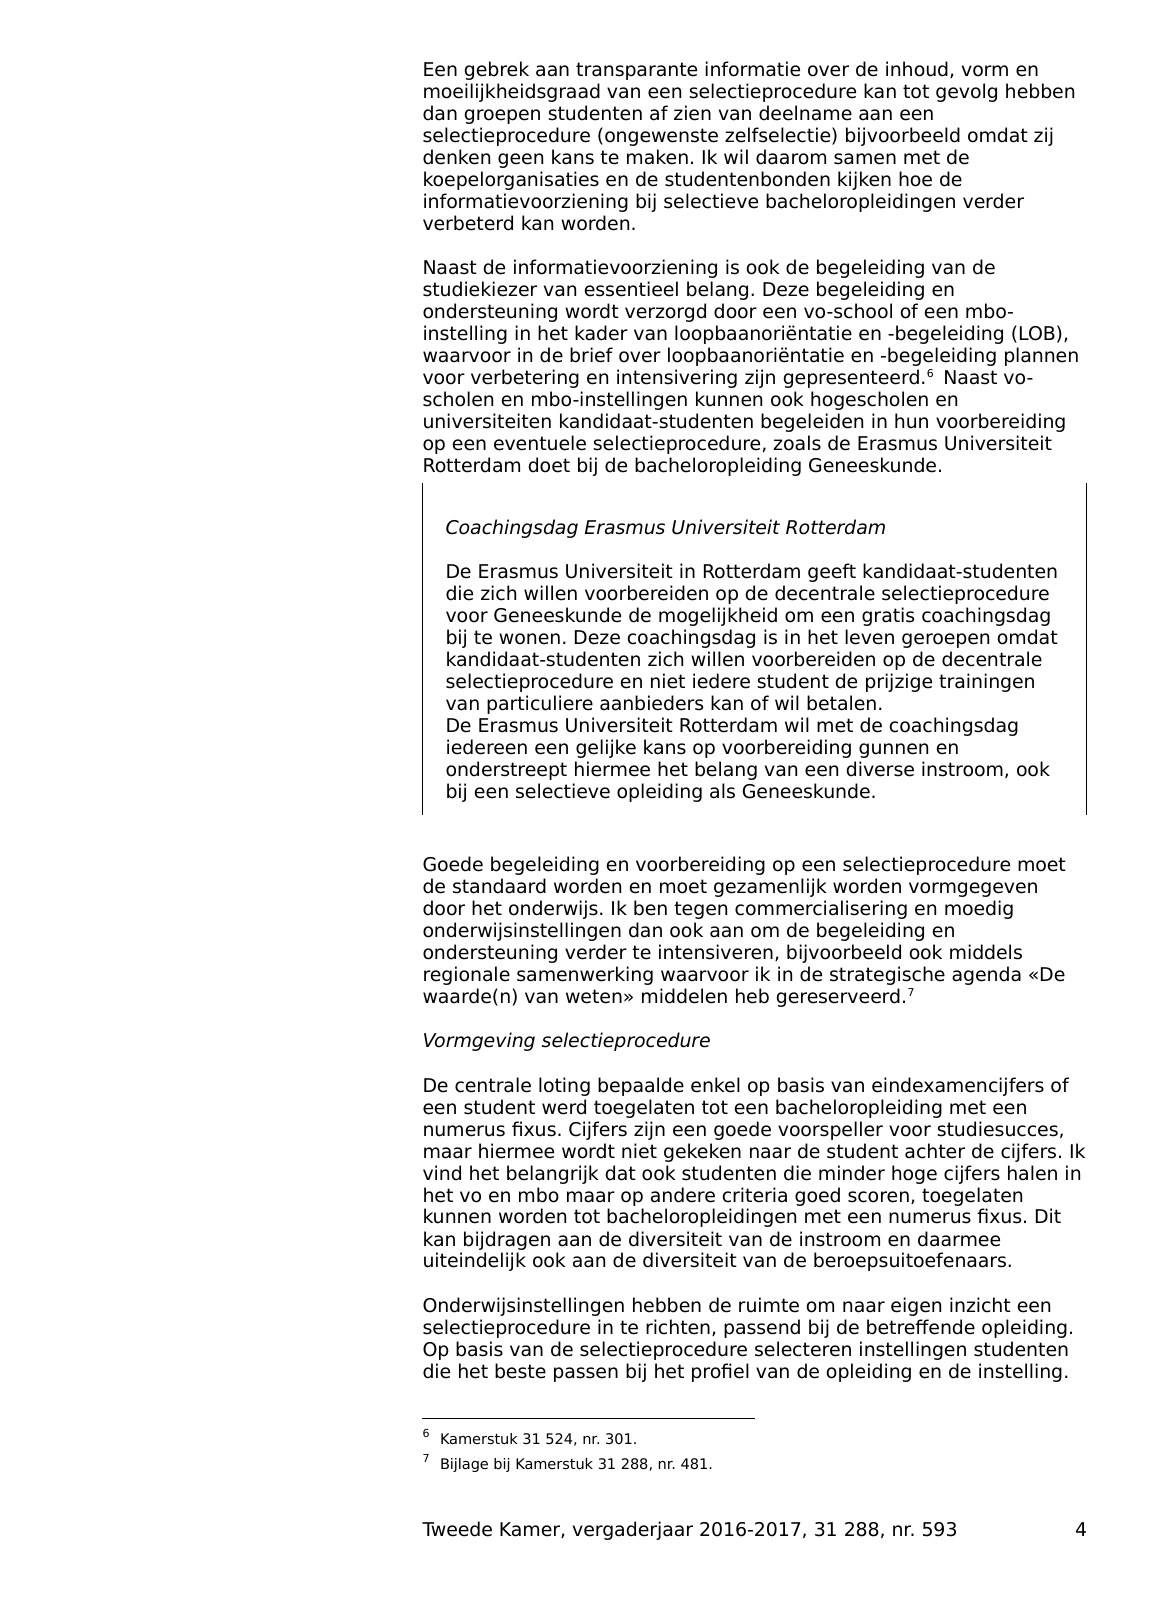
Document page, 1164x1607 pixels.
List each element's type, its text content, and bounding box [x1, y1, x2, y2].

text Kamerstuk 31 524, nr. 301. [422, 1427, 1087, 1449]
text Een gebrek aan transparante informatie over de inhoud, vorm en moeilijkheidsgraad van een selectieprocedure kan tot gevolg hebben dan groepen studenten af zien van deelname aan een selectieprocedure (ongewenste zelfselectie) bijvoorbeeld omdat zij denken geen kans te maken. Ik wil daarom samen met de koepelorganisaties en de studentenbonden kijken hoe de informatievoorziening bij selectieve bacheloropleidingen verder verbeterd kan worden. [422, 59, 1087, 235]
text Bijlage bij Kamerstuk 31 288, nr. 481. [422, 1452, 1087, 1474]
table_header Coachingsdag Erasmus Universiteit Rotterdam De Erasmus Universiteit in Rotterdam geeft kandidaat-studenten die zich willen voorbereiden op de decentrale selectieprocedure voor Geneeskunde de mogelijkheid om een gratis coachingsdag bij te wonen. Deze coachingsdag is in het leven geroepen omdat kandidaat-studenten zich willen voorbereiden op de decentrale selectieprocedure en niet iedere student de prijzige trainingen van particuliere aanbieders kan of wil betalen. De Erasmus Universiteit Rotterdam wil met de coachingsdag iedereen een gelijke kans op voorbereiding gunnen en onderstreept hiermee het belang van een diverse instroom, ook bij een selectieve opleiding als Geneeskunde. [423, 483, 1086, 814]
text Onderwijsinstellingen hebben de ruimte om naar eigen inzicht een selectieprocedure in te richten, passend bij de betreffende opleiding. Op basis van de selectieprocedure selecteren instellingen studenten die het beste passen bij het profiel van de opleiding en de instelling. [422, 1294, 1087, 1382]
text De centrale loting bepaalde enkel op basis van eindexamencijfers of een student werd toegelaten tot een bacheloropleiding met een numerus fixus. Cijfers zijn een goede voorspeller voor studiesucces, maar hiermee wordt niet gekeken naar de student achter de cijfers. Ik vind het belangrijk dat ook studenten die minder hoge cijfers halen in het vo en mbo maar op andere criteria goed scoren, toegelaten kunnen worden tot bacheloropleidingen met een numerus fixus. Dit kan bijdragen aan de diversiteit van de instroom en daarmee uiteindelijk ook aan de diversiteit van de beroepsuitoefenaars. [422, 1074, 1087, 1272]
text Naast de informatievoorziening is ook de begeleiding van de studiekiezer van essentieel belang. Deze begeleiding en ondersteuning wordt verzorgd door een vo-school of een mbo-instelling in het kader van loopbaanoriëntatie en -begeleiding (LOB), waarvoor in de brief over loopbaanoriëntatie en -begeleiding plannen voor verbetering en intensivering zijn gepresenteerd. Naast vo-scholen en mbo-instellingen kunnen ook hogescholen en universiteiten kandidaat-studenten begeleiden in hun voorbereiding op een eventuele selectieprocedure, zoals de Erasmus Universiteit Rotterdam doet bij de bacheloropleiding Geneeskunde. [422, 257, 1087, 477]
text Goede begeleiding en voorbereiding op een selectieprocedure moet de standaard worden en moet gezamenlijk worden vormgegeven door het onderwijs. Ik ben tegen commercialisering en moedig onderwijsinstellingen dan ook aan om de begeleiding en ondersteuning verder te intensiveren, bijvoorbeeld ook middels regionale samenwerking waarvoor ik in de strategische agenda «De waarde(n) van weten» middelen heb gereserveerd. [422, 854, 1087, 1008]
subtitle Vormgeving selectieprocedure [422, 1030, 1087, 1052]
